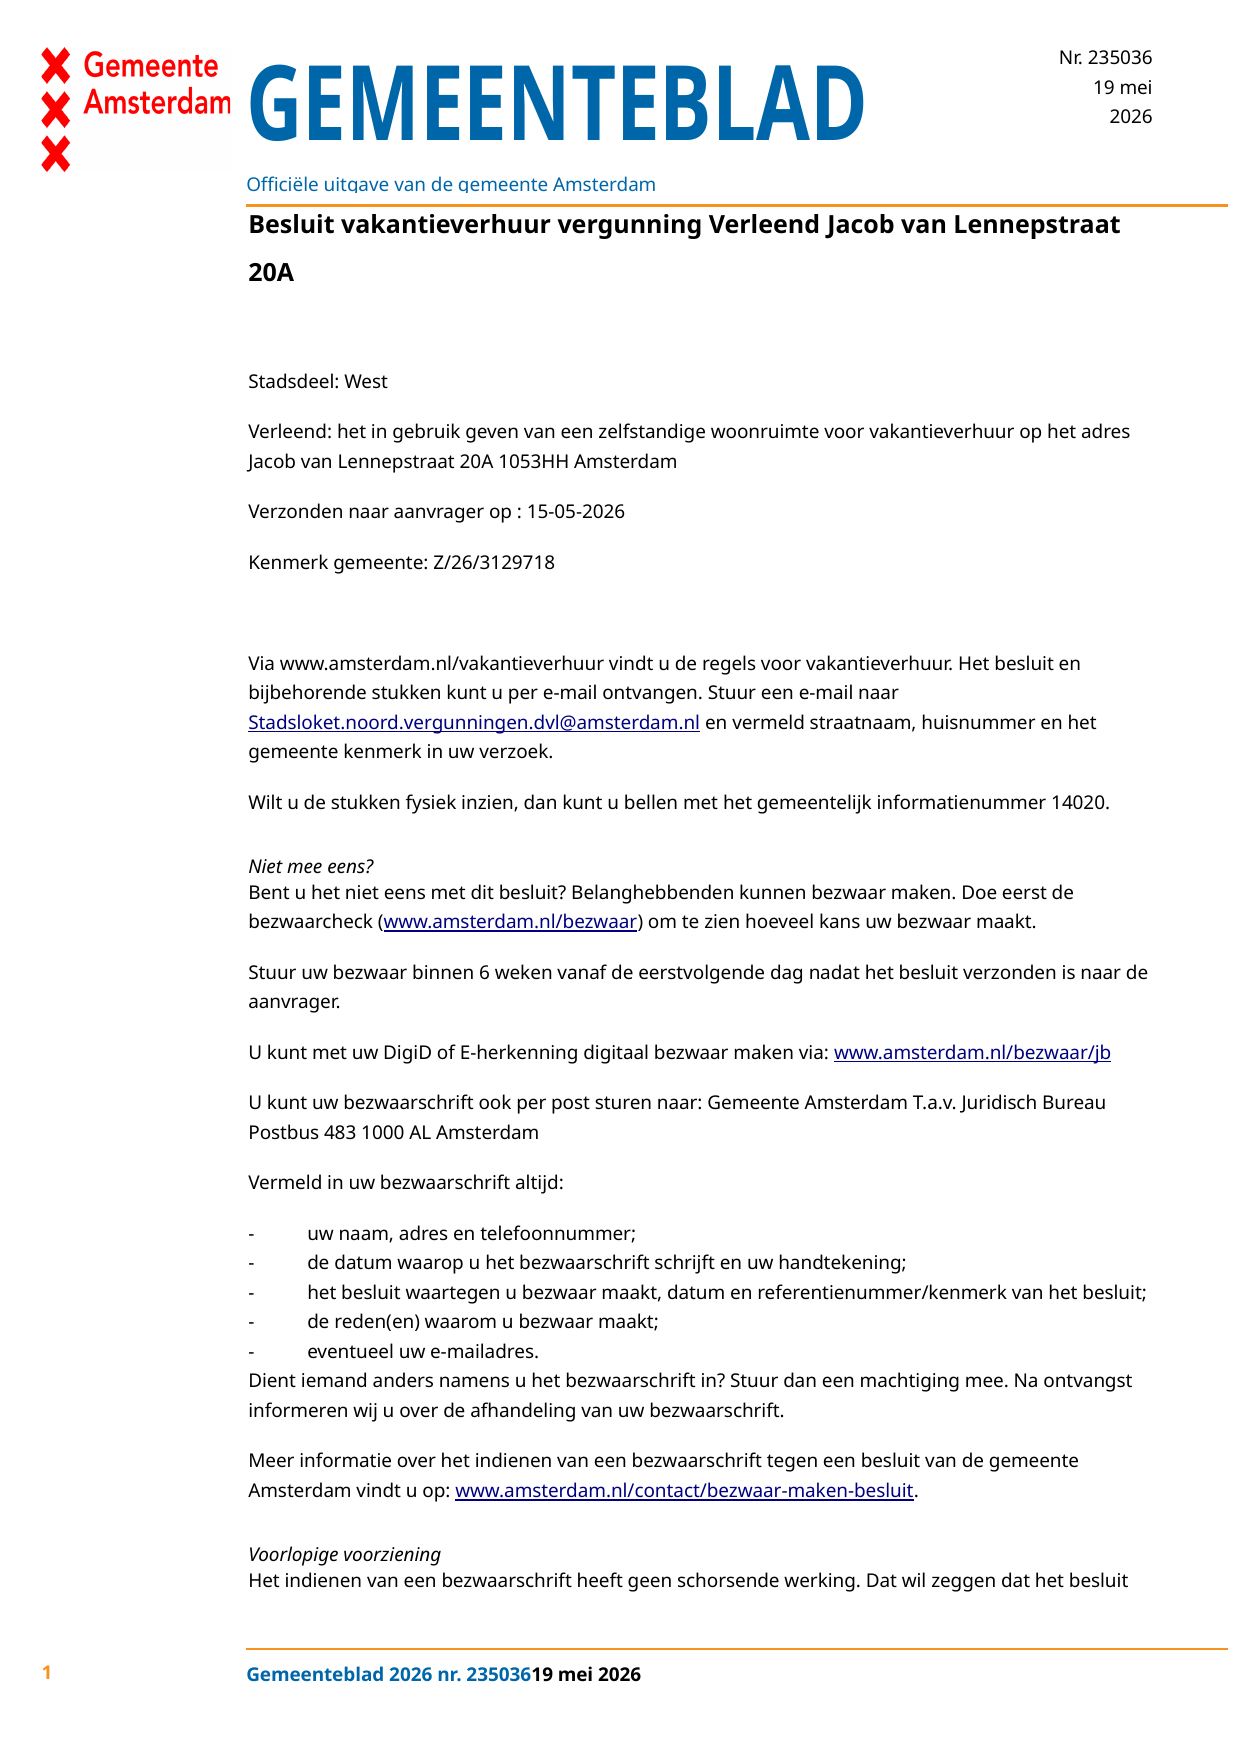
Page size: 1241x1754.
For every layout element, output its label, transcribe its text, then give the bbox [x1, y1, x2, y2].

picture [41, 47, 231, 172]
list eventueel uw e-mailadres. [248, 1338, 1152, 1364]
text Dient iemand anders namens u het bezwaarschrift in? Stuur dan een machtiging mee. Na ontvangst informeren wij u over de afhandeling van uw bezwaarschrift. [248, 1368, 1152, 1423]
text Bent u het niet eens met dit besluit? Belanghebbenden kunnen bezwaar maken. Doe eerst de bezwaarcheck (www.amsterdam.nl/bezwaar) om te zien hoeveel kans uw bezwaar maakt. [248, 879, 1152, 934]
text Stadsdeel: West [248, 368, 1152, 394]
list het besluit waartegen u bezwaar maakt, datum en referentienummer/kenmerk van het besluit; [248, 1279, 1152, 1304]
text U kunt uw bezwaarschrift ook per post sturen naar: Gemeente Amsterdam T.a.v. Juridisch Bureau Postbus 483 1000 AL Amsterdam [248, 1089, 1152, 1144]
text Niet mee eens? [248, 853, 1152, 879]
text Voorlopige voorziening [248, 1541, 1152, 1567]
text Stuur uw bezwaar binnen 6 weken vanaf de eerstvolgende dag nadat het besluit verzonden is naar de aanvrager. [248, 959, 1152, 1014]
text Verzonden naar aanvrager op : 15-05-2026 [248, 499, 1152, 524]
text Het indienen van een bezwaarschrift heeft geen schorsende werking. Dat wil zeggen dat het besluit [248, 1567, 1152, 1593]
text Via www.amsterdam.nl/vakantieverhuur vindt u de regels voor vakantieverhuur. Het besluit en bijbehorende stukken kunt u per e-mail ontvangen. Stuur een e-mail naar Stadsloket.noord.vergunningen.dvl@amsterdam.nl en vermeld straatnaam, huisnummer en het gemeente kenmerk in uw verzoek. [248, 650, 1152, 764]
text Vermeld in uw bezwaarschrift altijd: [248, 1169, 1152, 1195]
text Verleend: het in gebruik geven van een zelfstandige woonruimte voor vakantieverhuur op het adres Jacob van Lennepstraat 20A 1053HH Amsterdam [248, 419, 1152, 474]
text Besluit vakantieverhuur vergunning Verleend Jacob van Lennepstraat 20A [248, 207, 1152, 288]
list de reden(en) waarom u bezwaar maakt; [248, 1308, 1152, 1334]
text Meer informatie over het indienen van een bezwaarschrift tegen een besluit van de gemeente Amsterdam vindt u op: www.amsterdam.nl/contact/bezwaar-maken-besluit. [248, 1448, 1152, 1503]
list uw naam, adres en telefoonnummer; [248, 1220, 1152, 1245]
text Wilt u de stukken fysiek inzien, dan kunt u bellen met het gemeentelijk informatienummer 14020. [248, 789, 1152, 815]
text U kunt met uw DigiD of E-herkenning digitaal bezwaar maken via: www.amsterdam.nl/bezwaar/jb [248, 1039, 1152, 1064]
text Kenmerk gemeente: Z/26/3129718 [248, 549, 1152, 575]
list de datum waarop u het bezwaarschrift schrijft en uw handtekening; [248, 1249, 1152, 1275]
